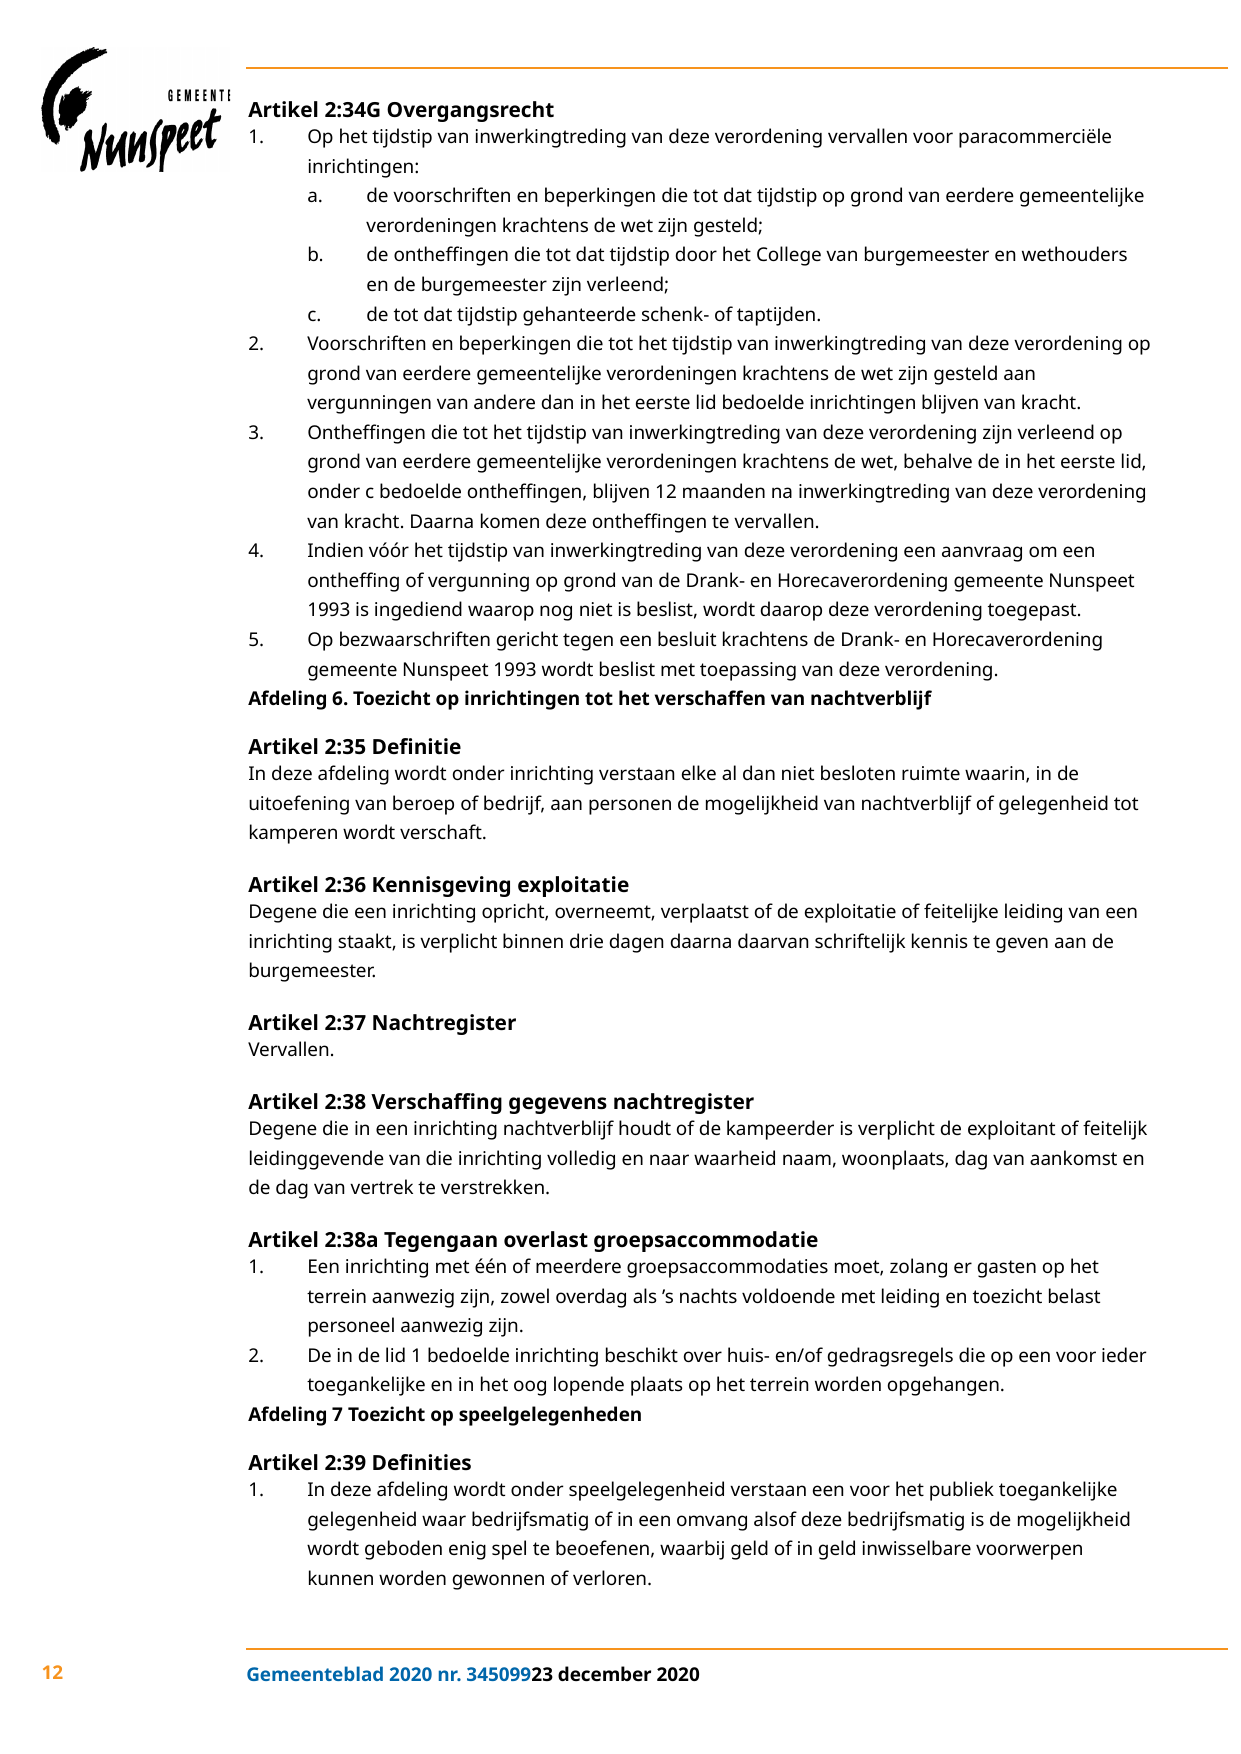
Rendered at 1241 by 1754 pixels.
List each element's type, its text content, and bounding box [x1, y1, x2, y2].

text Vervallen. [248, 1036, 1152, 1062]
list Ontheffingen die tot het tijdstip van inwerkingtreding van deze verordening zijn verleend op grond van eerdere gemeentelijke verordeningen krachtens de wet, behalve de in het eerste lid, onder c bedoelde ontheffingen, blijven 12 maanden na inwerkingtreding van deze verordening van kracht. Daarna komen deze ontheffingen te vervallen. [248, 419, 1152, 533]
list Indien vóór het tijdstip van inwerkingtreding van deze verordening een aanvraag om een ontheffing of vergunning op grond van de Drank- en Horecaverordening gemeente Nunspeet 1993 is ingediend waarop nog niet is beslist, wordt daarop deze verordening toegepast. [248, 537, 1152, 622]
list de voorschriften en beperkingen die tot dat tijdstip op grond van eerdere gemeentelijke verordeningen krachtens de wet zijn gesteld; [307, 182, 1152, 238]
text In deze afdeling wordt onder inrichting verstaan elke al dan niet besloten ruimte waarin, in de uitoefening van beroep of bedrijf, aan personen de mogelijkheid van nachtverblijf of gelegenheid tot kamperen wordt verschaft. [248, 760, 1152, 845]
text Artikel 2:37 Nachtregister [248, 1008, 1152, 1036]
text Degene die in een inrichting nachtverblijf houdt of de kampeerder is verplicht de exploitant of feitelijk leidinggevende van die inrichting volledig en naar waarheid naam, woonplaats, dag van aankomst en de dag van vertrek te verstrekken. [248, 1115, 1152, 1200]
text Artikel 2:39 Definities [248, 1448, 1152, 1476]
text Degene die een inrichting opricht, overneemt, verplaatst of de exploitatie of feitelijke leiding van een inrichting staakt, is verplicht binnen drie dagen daarna daarvan schriftelijk kennis te geven aan de burgemeester. [248, 898, 1152, 983]
picture [41, 47, 231, 172]
list Op het tijdstip van inwerkingtreding van deze verordening vervallen voor paracommerciële inrichtingen: [248, 123, 1152, 178]
text Artikel 2:38 Verschaffing gegevens nachtregister [248, 1087, 1152, 1115]
list Een inrichting met één of meerdere groepsaccommodaties moet, zolang er gasten op het [248, 1253, 1152, 1279]
list De in de lid 1 bedoelde inrichting beschikt over huis- en/of gedragsregels die op een voor ieder toegankelijke en in het oog lopende plaats op het terrein worden opgehangen. [248, 1342, 1152, 1397]
list Op bezwaarschriften gericht tegen een besluit krachtens de Drank- en Horecaverordening gemeente Nunspeet 1993 wordt beslist met toepassing van deze verordening. [248, 626, 1152, 681]
text Artikel 2:38a Tegengaan overlast groepsaccommodatie [248, 1225, 1152, 1253]
list de ontheffingen die tot dat tijdstip door het College van burgemeester en wethouders en de burgemeester zijn verleend; [307, 242, 1152, 297]
text Afdeling 7 Toezicht op speelgelegenheden [248, 1401, 1152, 1427]
text Artikel 2:36 Kennisgeving exploitatie [248, 870, 1152, 898]
list personeel aanwezig zijn. [248, 1312, 1152, 1338]
list de tot dat tijdstip gehanteerde schenk- of taptijden. [307, 301, 1152, 326]
text Artikel 2:34G Overgangsrecht [248, 95, 1152, 123]
list terrein aanwezig zijn, zowel overdag als ’s nachts voldoende met leiding en toezicht belast [248, 1283, 1152, 1308]
list Voorschriften en beperkingen die tot het tijdstip van inwerkingtreding van deze verordening op grond van eerdere gemeentelijke verordeningen krachtens de wet zijn gesteld aan vergunningen van andere dan in het eerste lid bedoelde inrichtingen blijven van kracht. [248, 330, 1152, 415]
text Artikel 2:35 Definitie [248, 732, 1152, 760]
text Afdeling 6. Toezicht op inrichtingen tot het verschaffen van nachtverblijf [248, 685, 1152, 711]
list In deze afdeling wordt onder speelgelegenheid verstaan een voor het publiek toegankelijke gelegenheid waar bedrijfsmatig of in een omvang alsof deze bedrijfsmatig is de mogelijkheid wordt geboden enig spel te beoefenen, waarbij geld of in geld inwisselbare voorwerpen kunnen worden gewonnen of verloren. [248, 1476, 1152, 1591]
